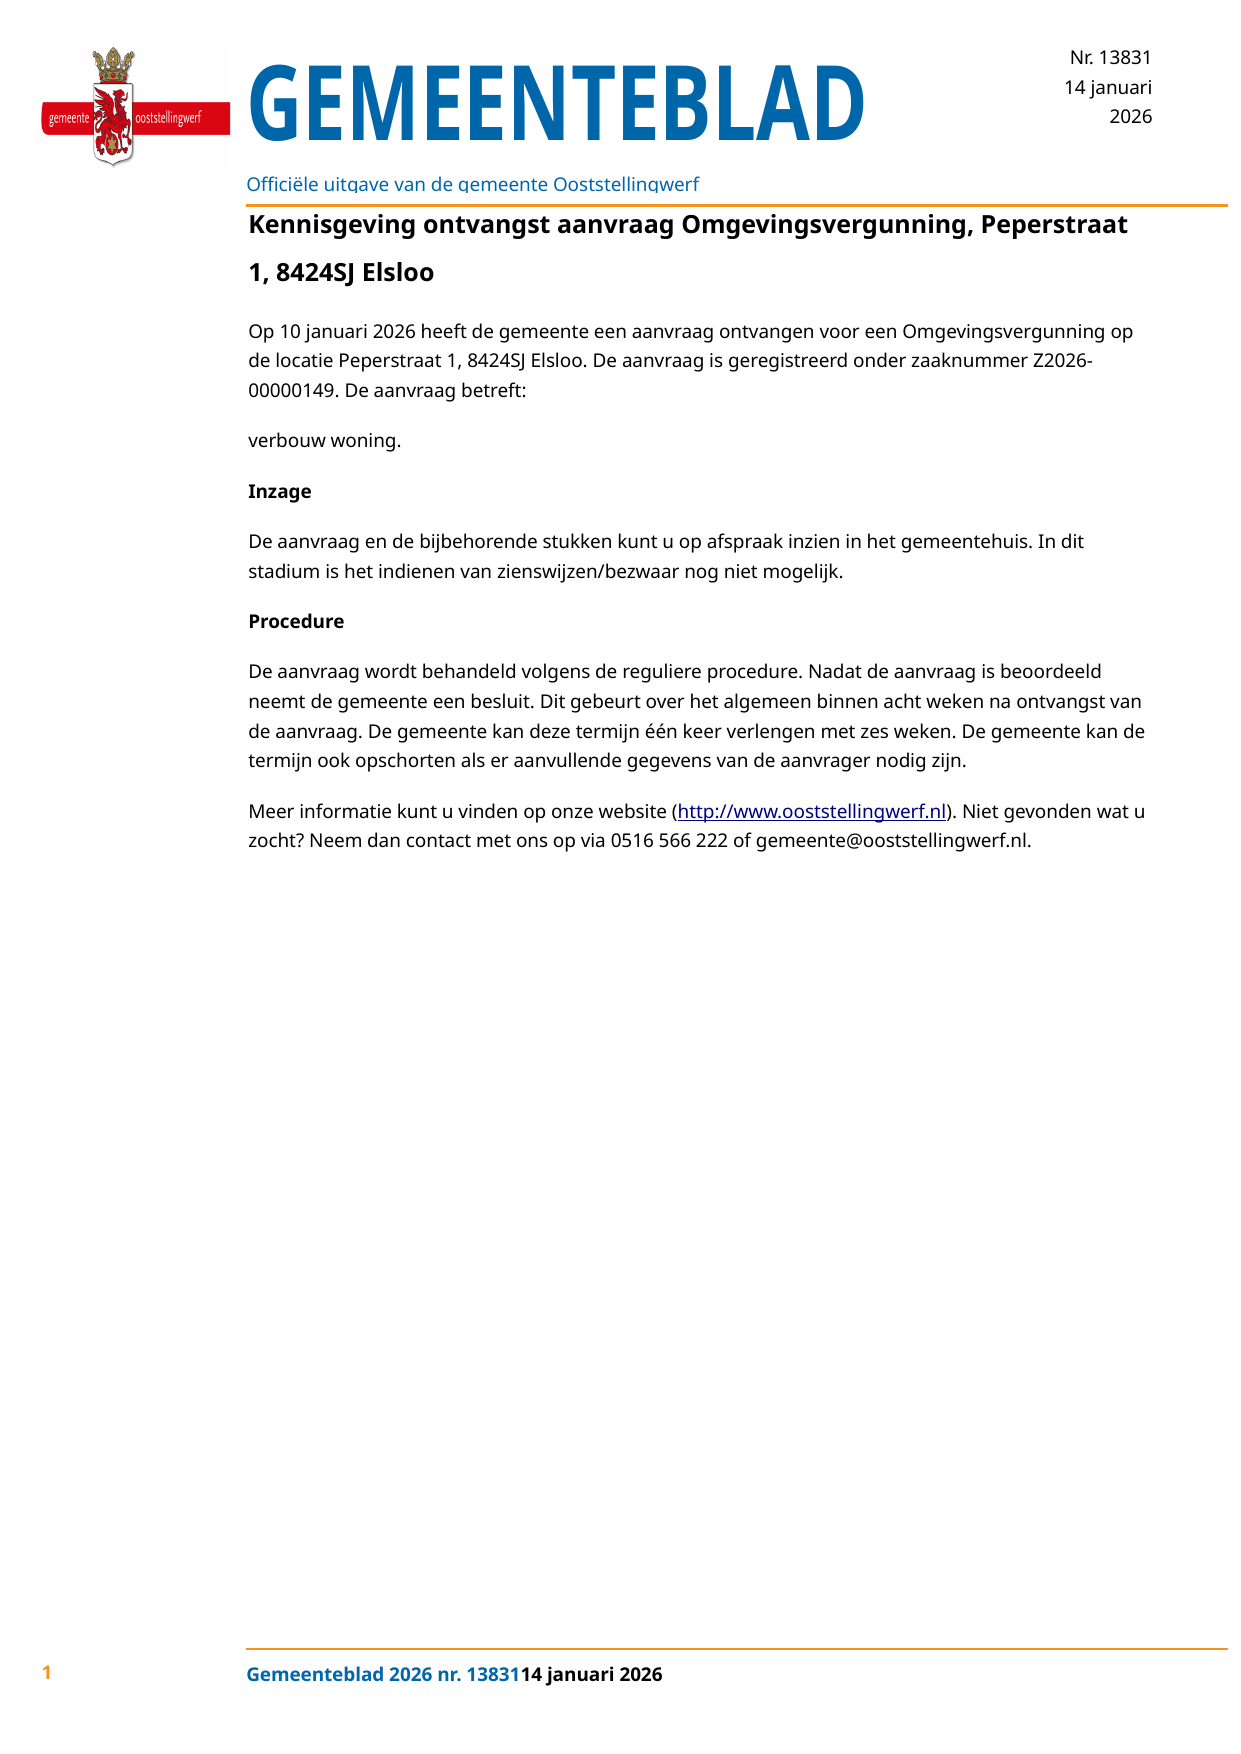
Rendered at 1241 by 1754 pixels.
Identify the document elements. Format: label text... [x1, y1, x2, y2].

text Kennisgeving ontvangst aanvraag Omgevingsvergunning, Peperstraat 1, 8424SJ Elsloo [248, 207, 1152, 288]
text Meer informatie kunt u vinden op onze website (http://www.ooststellingwerf.nl). Niet gevonden wat u zocht? Neem dan contact met ons op via 0516 566 222 of gemeente@ooststellingwerf.nl. [248, 798, 1152, 853]
text De aanvraag wordt behandeld volgens de reguliere procedure. Nadat de aanvraag is beoordeeld neemt de gemeente een besluit. Dit gebeurt over het algemeen binnen acht weken na ontvangst van de aanvraag. De gemeente kan deze termijn één keer verlengen met zes weken. De gemeente kan de termijn ook opschorten als er aanvullende gegevens van de aanvrager nodig zijn. [248, 659, 1152, 773]
text De aanvraag en de bijbehorende stukken kunt u op afspraak inzien in het gemeentehuis. In dit stadium is het indienen van zienswijzen/bezwaar nog niet mogelijk. [248, 528, 1152, 584]
text Inzage [248, 478, 1152, 504]
text Op 10 januari 2026 heeft de gemeente een aanvraag ontvangen voor een Omgevingsvergunning op de locatie Peperstraat 1, 8424SJ Elsloo. De aanvraag is geregistreerd onder zaaknummer Z2026-00000149. De aanvraag betreft: [248, 318, 1152, 403]
text Procedure [248, 608, 1152, 634]
picture [41, 47, 231, 172]
text verbouw woning. [248, 427, 1152, 453]
